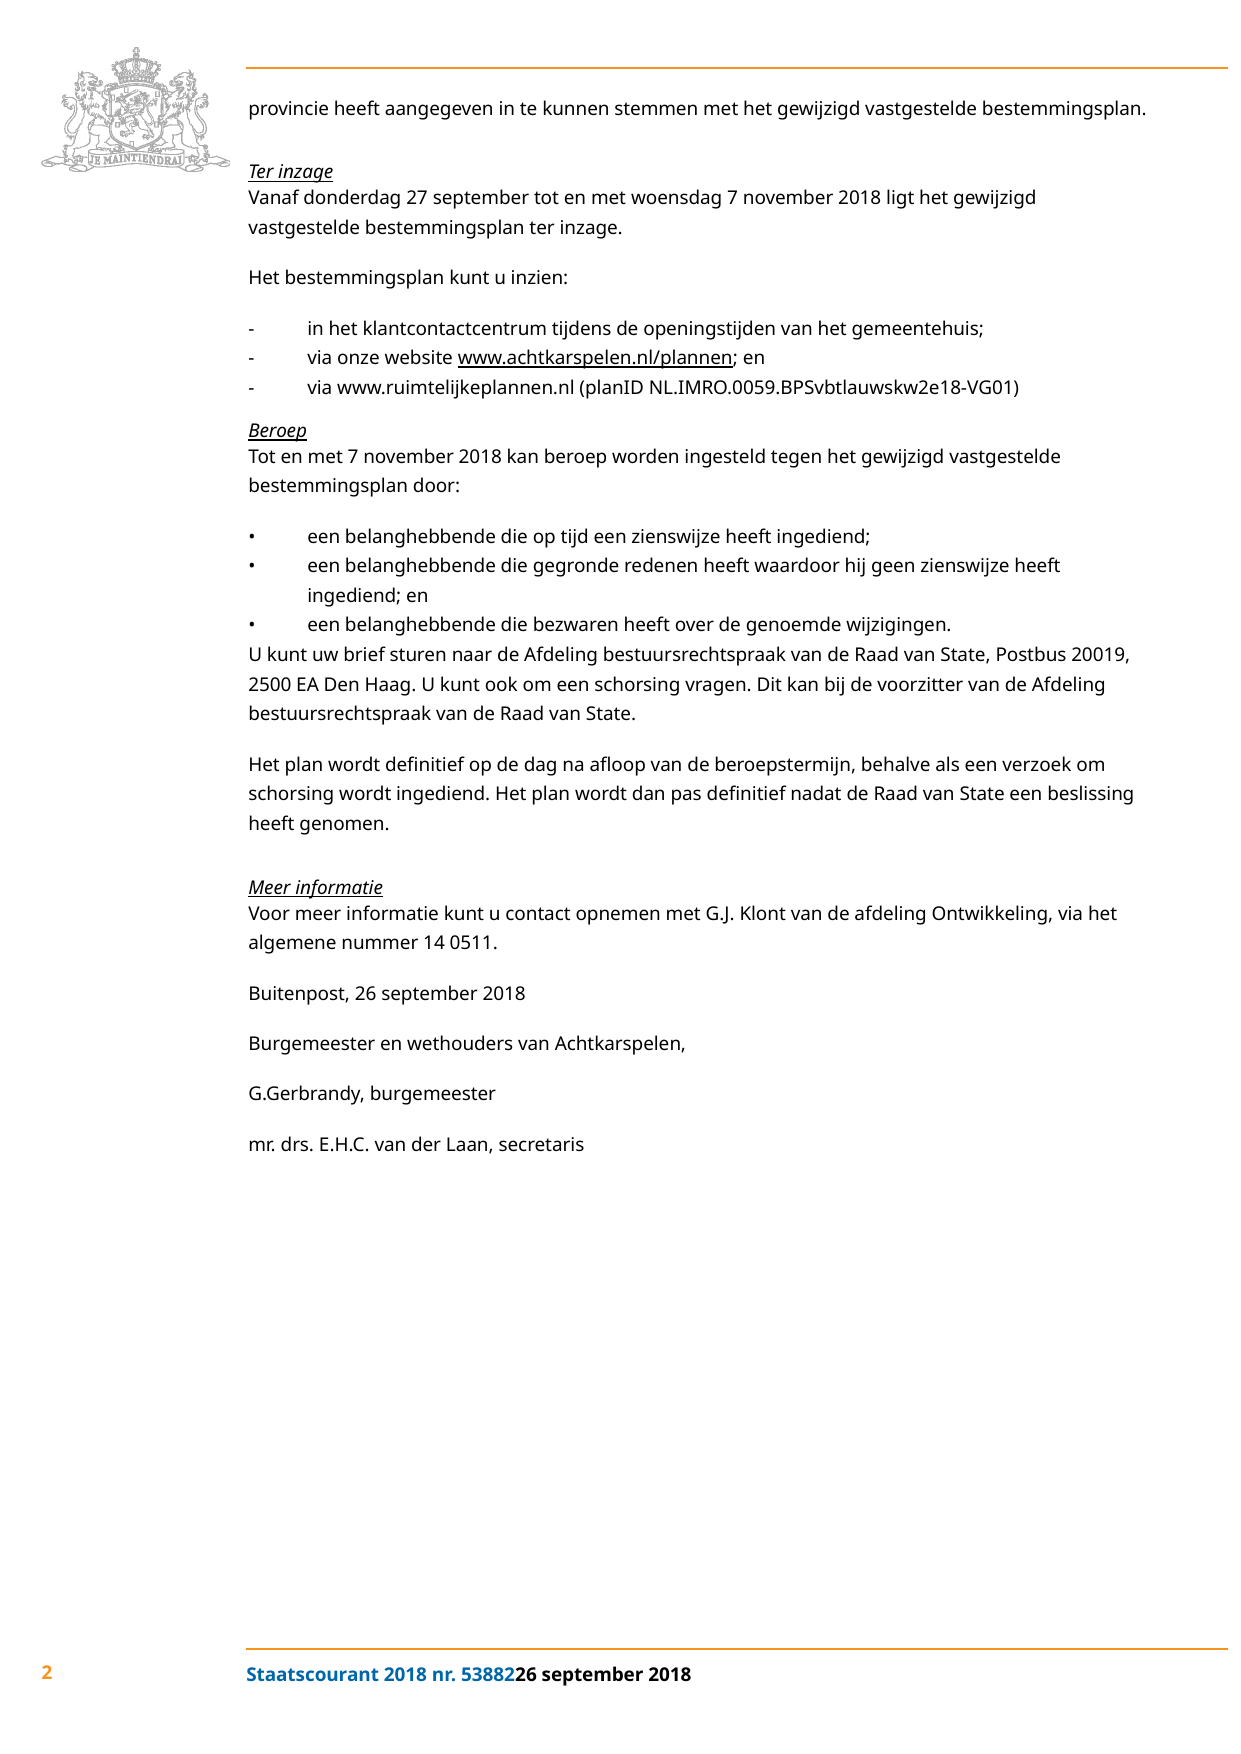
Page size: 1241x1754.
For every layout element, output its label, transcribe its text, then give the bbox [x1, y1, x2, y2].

text Het bestemmingsplan kunt u inzien: [248, 264, 1152, 290]
list in het klantcontactcentrum tijdens de openingstijden van het gemeentehuis; [248, 315, 1152, 341]
text Vanaf donderdag 27 september tot en met woensdag 7 november 2018 ligt het gewijzigd vastgestelde bestemmingsplan ter inzage. [248, 184, 1152, 240]
text mr. drs. E.H.C. van der Laan, secretaris [248, 1131, 1152, 1157]
picture [41, 47, 231, 172]
text Meer informatie [248, 874, 1152, 900]
text Burgemeester en wethouders van Achtkarspelen, [248, 1030, 1152, 1056]
text provincie heeft aangegeven in te kunnen stemmen met het gewijzigd vastgestelde bestemmingsplan. [248, 95, 1152, 121]
text Het plan wordt definitief op de dag na afloop van de beroepstermijn, behalve als een verzoek om schorsing wordt ingediend. Het plan wordt dan pas definitief nadat de Raad van State een beslissing heeft genomen. [248, 751, 1152, 836]
list via www.ruimtelijkeplannen.nl (planID NL.IMRO.0059.BPSvbtlauwskw2e18-VG01) [248, 374, 1152, 400]
list een belanghebbende die op tijd een zienswijze heeft ingediend; [248, 523, 1152, 549]
text G.Gerbrandy, burgemeester [248, 1081, 1152, 1106]
text Ter inzage [248, 159, 1152, 184]
list via onze website www.achtkarspelen.nl/plannen; en [248, 344, 1152, 370]
text Tot en met 7 november 2018 kan beroep worden ingesteld tegen het gewijzigd vastgestelde bestemmingsplan door: [248, 443, 1152, 498]
text U kunt uw brief sturen naar de Afdeling bestuursrechtspraak van de Raad van State, Postbus 20019, 2500 EA Den Haag. U kunt ook om een schorsing vragen. Dit kan bij de voorzitter van de Afdeling bestuursrechtspraak van de Raad van State. [248, 641, 1152, 726]
list een belanghebbende die gegronde redenen heeft waardoor hij geen zienswijze heeft ingediend; en [248, 552, 1152, 608]
text Voor meer informatie kunt u contact opnemen met G.J. Klont van de afdeling Ontwikkeling, via het algemene nummer 14 0511. [248, 900, 1152, 955]
text Buitenpost, 26 september 2018 [248, 980, 1152, 1005]
list een belanghebbende die bezwaren heeft over de genoemde wijzigingen. [248, 612, 1152, 637]
text Beroep [248, 417, 1152, 443]
